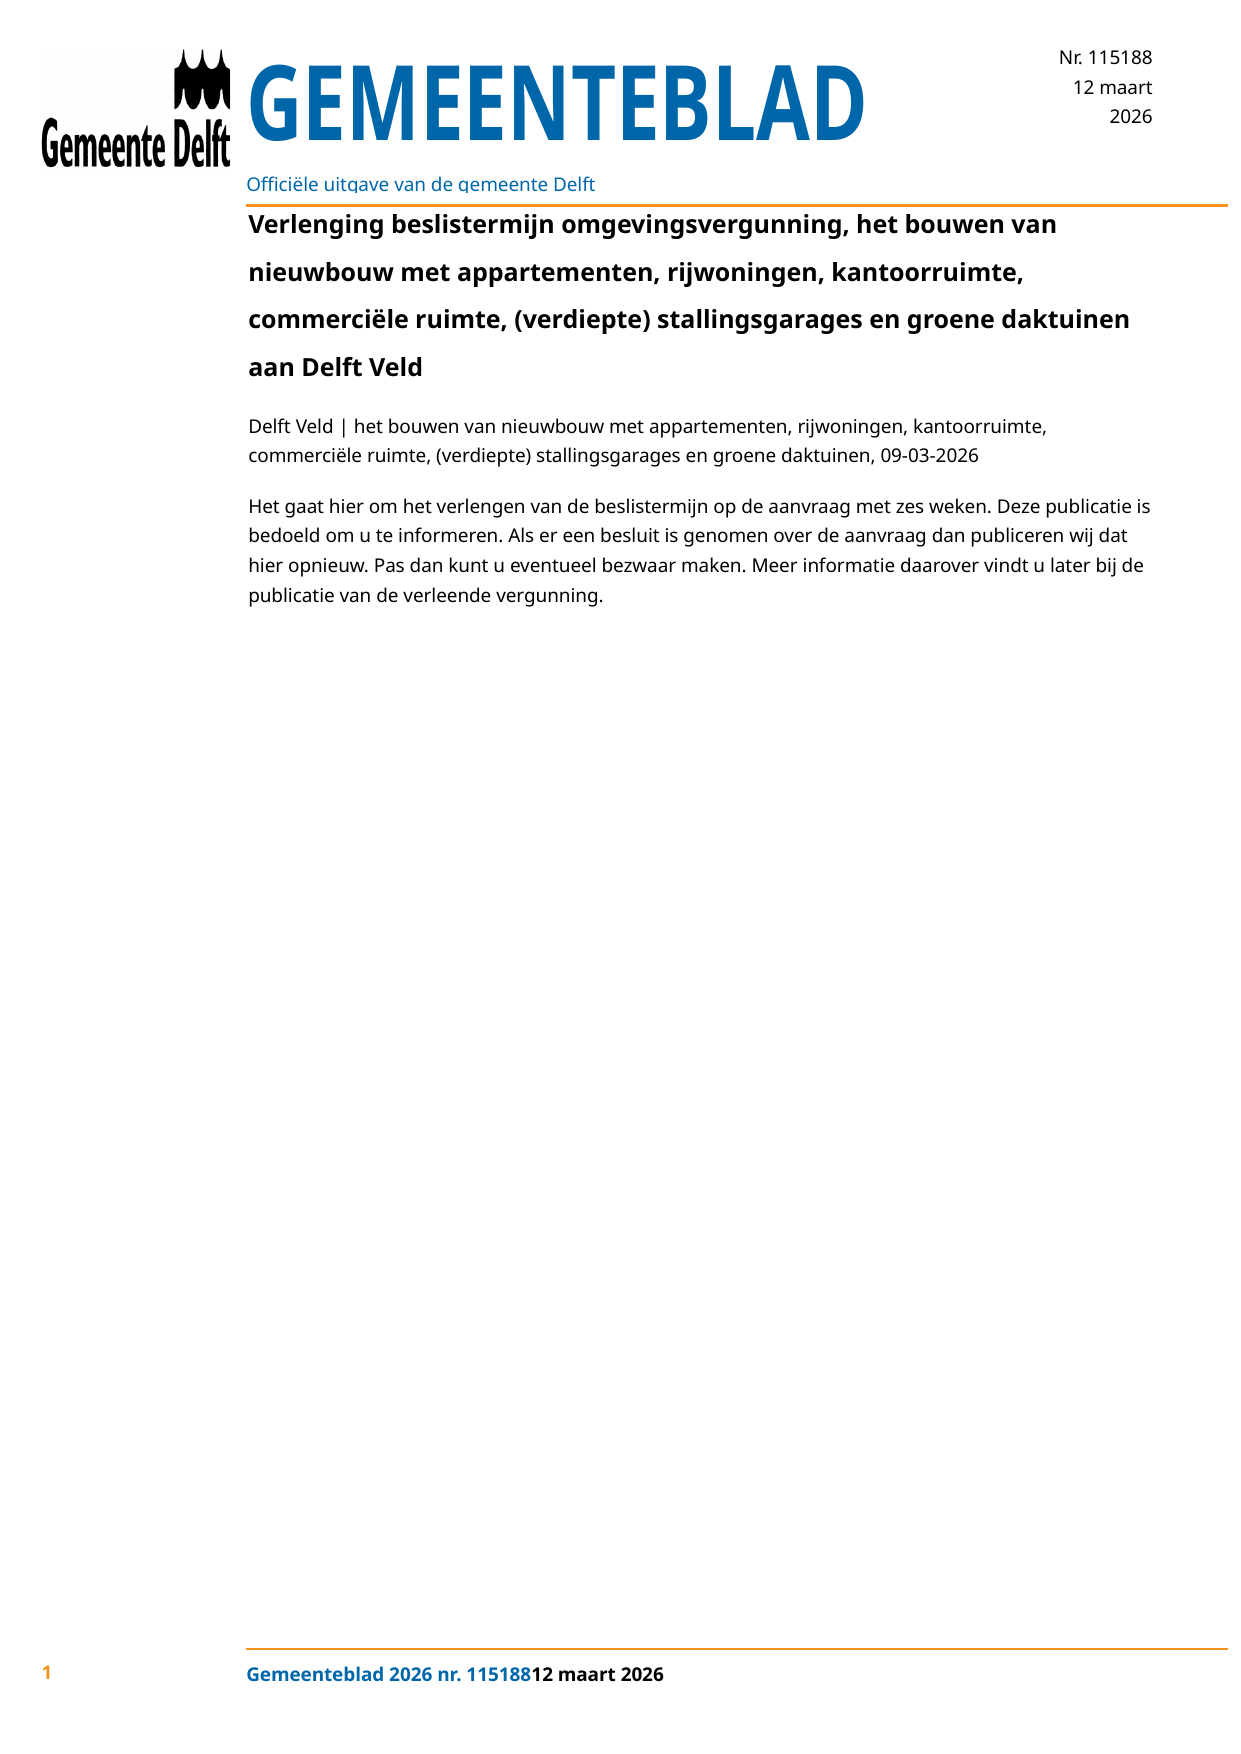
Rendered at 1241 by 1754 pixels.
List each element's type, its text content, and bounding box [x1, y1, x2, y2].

text Verlenging beslistermijn omgevingsvergunning, het bouwen van nieuwbouw met appartementen, rijwoningen, kantoorruimte, commerciële ruimte, (verdiepte) stallingsgarages en groene daktuinen aan Delft Veld [248, 207, 1152, 384]
picture [41, 47, 231, 172]
text Delft Veld | het bouwen van nieuwbouw met appartementen, rijwoningen, kantoorruimte, commerciële ruimte, (verdiepte) stallingsgarages en groene daktuinen, 09-03-2026 [248, 413, 1152, 468]
text Het gaat hier om het verlengen van de beslistermijn op de aanvraag met zes weken. Deze publicatie is bedoeld om u te informeren. Als er een besluit is genomen over de aanvraag dan publiceren wij dat hier opnieuw. Pas dan kunt u eventueel bezwaar maken. Meer informatie daarover vindt u later bij de publicatie van de verleende vergunning. [248, 493, 1152, 608]
